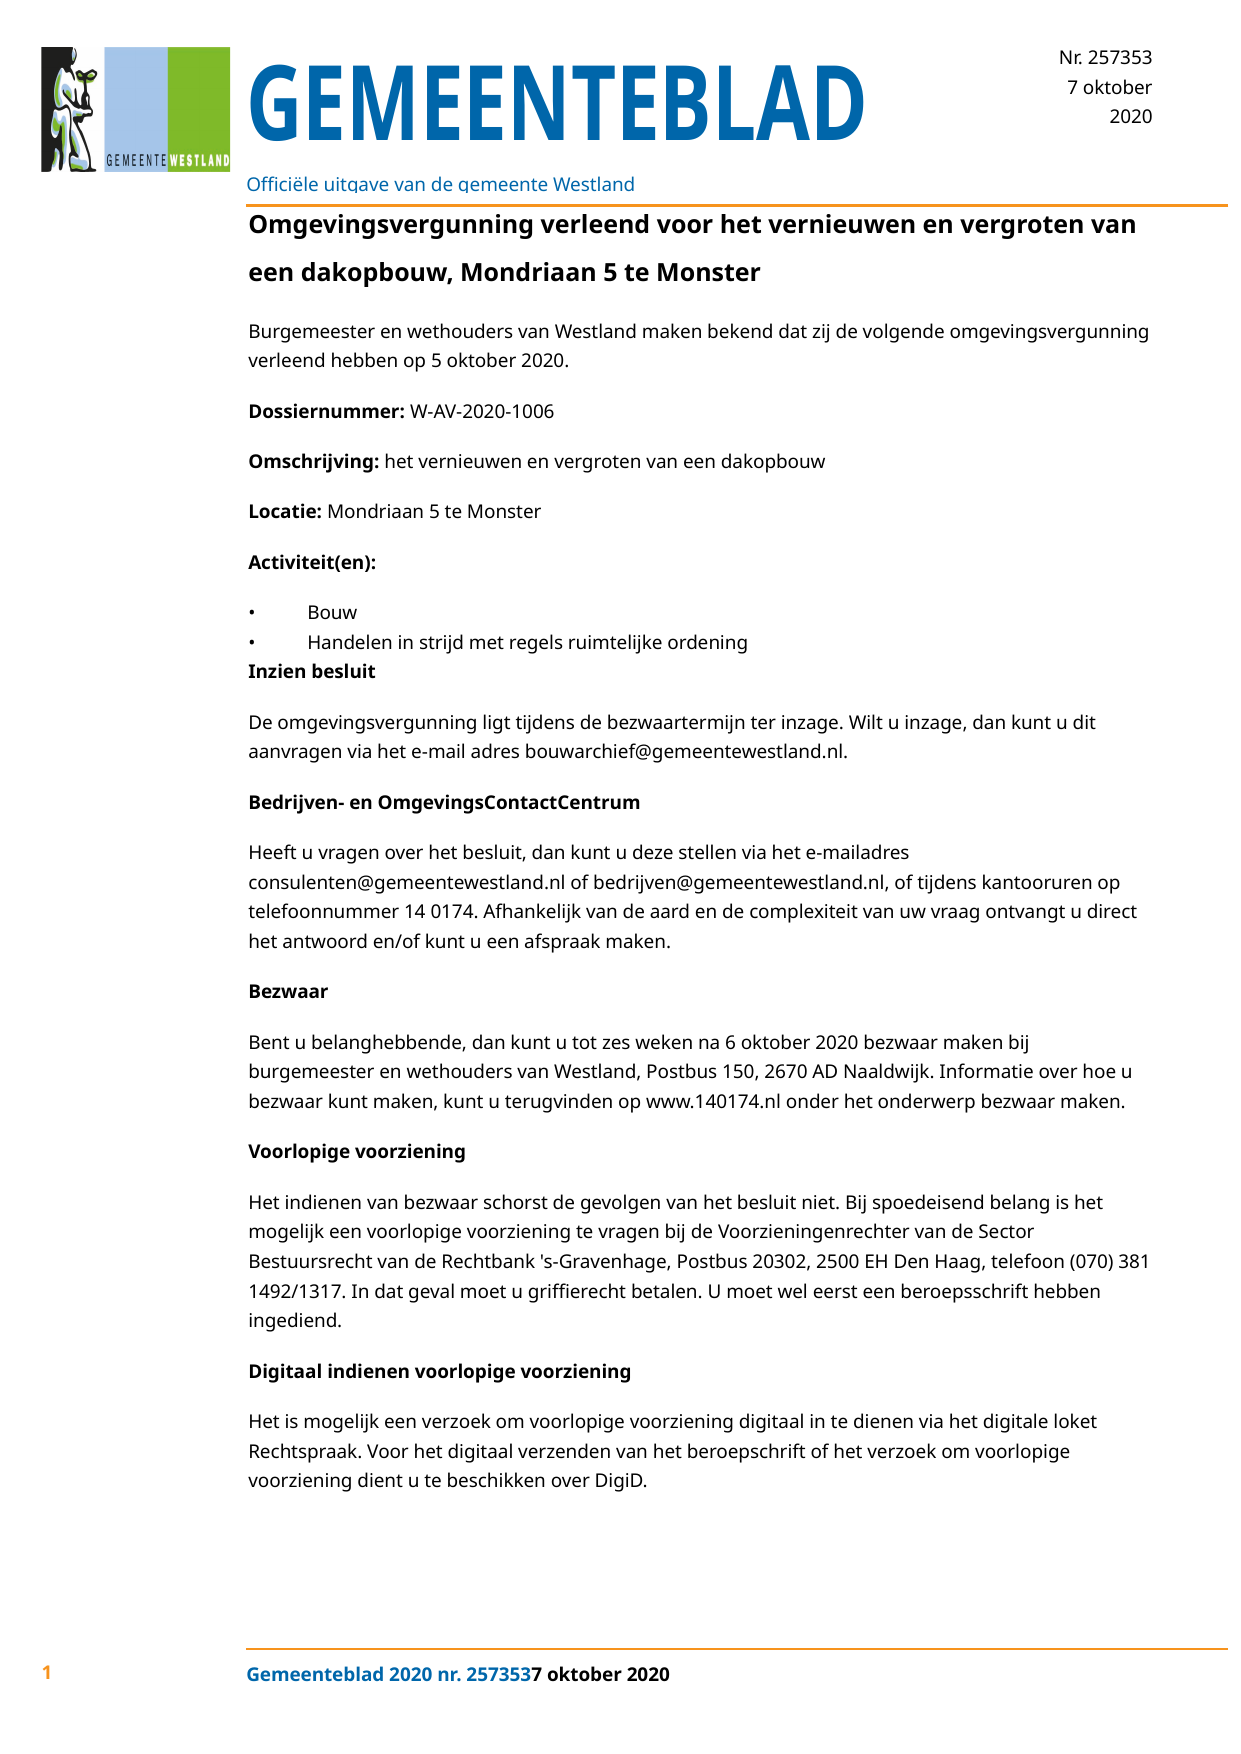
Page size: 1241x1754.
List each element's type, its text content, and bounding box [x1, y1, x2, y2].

text Bent u belanghebbende, dan kunt u tot zes weken na 6 oktober 2020 bezwaar maken bij burgemeester en wethouders van Westland, Postbus 150, 2670 AD Naaldwijk. Informatie over hoe u bezwaar kunt maken, kunt u terugvinden op www.140174.nl onder het onderwerp bezwaar maken. [248, 1029, 1152, 1114]
text Heeft u vragen over het besluit, dan kunt u deze stellen via het e-mailadres consulenten@gemeentewestland.nl of bedrijven@gemeentewestland.nl, of tijdens kantooruren op telefoonnummer 14 0174. Afhankelijk van de aard en de complexiteit van uw vraag ontvangt u direct het antwoord en/of kunt u een afspraak maken. [248, 839, 1152, 954]
text Voorlopige voorziening [248, 1139, 1152, 1164]
list Handelen in strijd met regels ruimtelijke ordening [248, 629, 1152, 655]
text Bezwaar [248, 979, 1152, 1004]
text Het is mogelijk een verzoek om voorlopige voorziening digitaal in te dienen via het digitale loket Rechtspraak. Voor het digitaal verzenden van het beroepschrift of het verzoek om voorlopige voorziening dient u te beschikken over DigiD. [248, 1408, 1152, 1493]
text Burgemeester en wethouders van Westland maken bekend dat zij de volgende omgevingsvergunning verleend hebben op 5 oktober 2020. [248, 318, 1152, 373]
text Omgevingsvergunning verleend voor het vernieuwen en vergroten van een dakopbouw, Mondriaan 5 te Monster [248, 207, 1152, 288]
text Activiteit(en): [248, 549, 1152, 575]
text De omgevingsvergunning ligt tijdens de bezwaartermijn ter inzage. Wilt u inzage, dan kunt u dit aanvragen via het e-mail adres bouwarchief@gemeentewestland.nl. [248, 709, 1152, 764]
picture [41, 47, 231, 172]
text Omschrijving: het vernieuwen en vergroten van een dakopbouw [248, 448, 1152, 474]
list Bouw [248, 599, 1152, 625]
text Dossiernummer: W-AV-2020-1006 [248, 398, 1152, 424]
text Inzien besluit [248, 659, 1152, 684]
text Digitaal indienen voorlopige voorziening [248, 1358, 1152, 1384]
text Het indienen van bezwaar schorst de gevolgen van het besluit niet. Bij spoedeisend belang is het mogelijk een voorlopige voorziening te vragen bij de Voorzieningenrechter van de Sector Bestuursrecht van de Rechtbank 's-Gravenhage, Postbus 20302, 2500 EH Den Haag, telefoon (070) 381 1492/1317. In dat geval moet u griffierecht betalen. U moet wel eerst een beroepsschrift hebben ingediend. [248, 1189, 1152, 1333]
text Bedrijven- en OmgevingsContactCentrum [248, 789, 1152, 815]
text Locatie: Mondriaan 5 te Monster [248, 499, 1152, 524]
